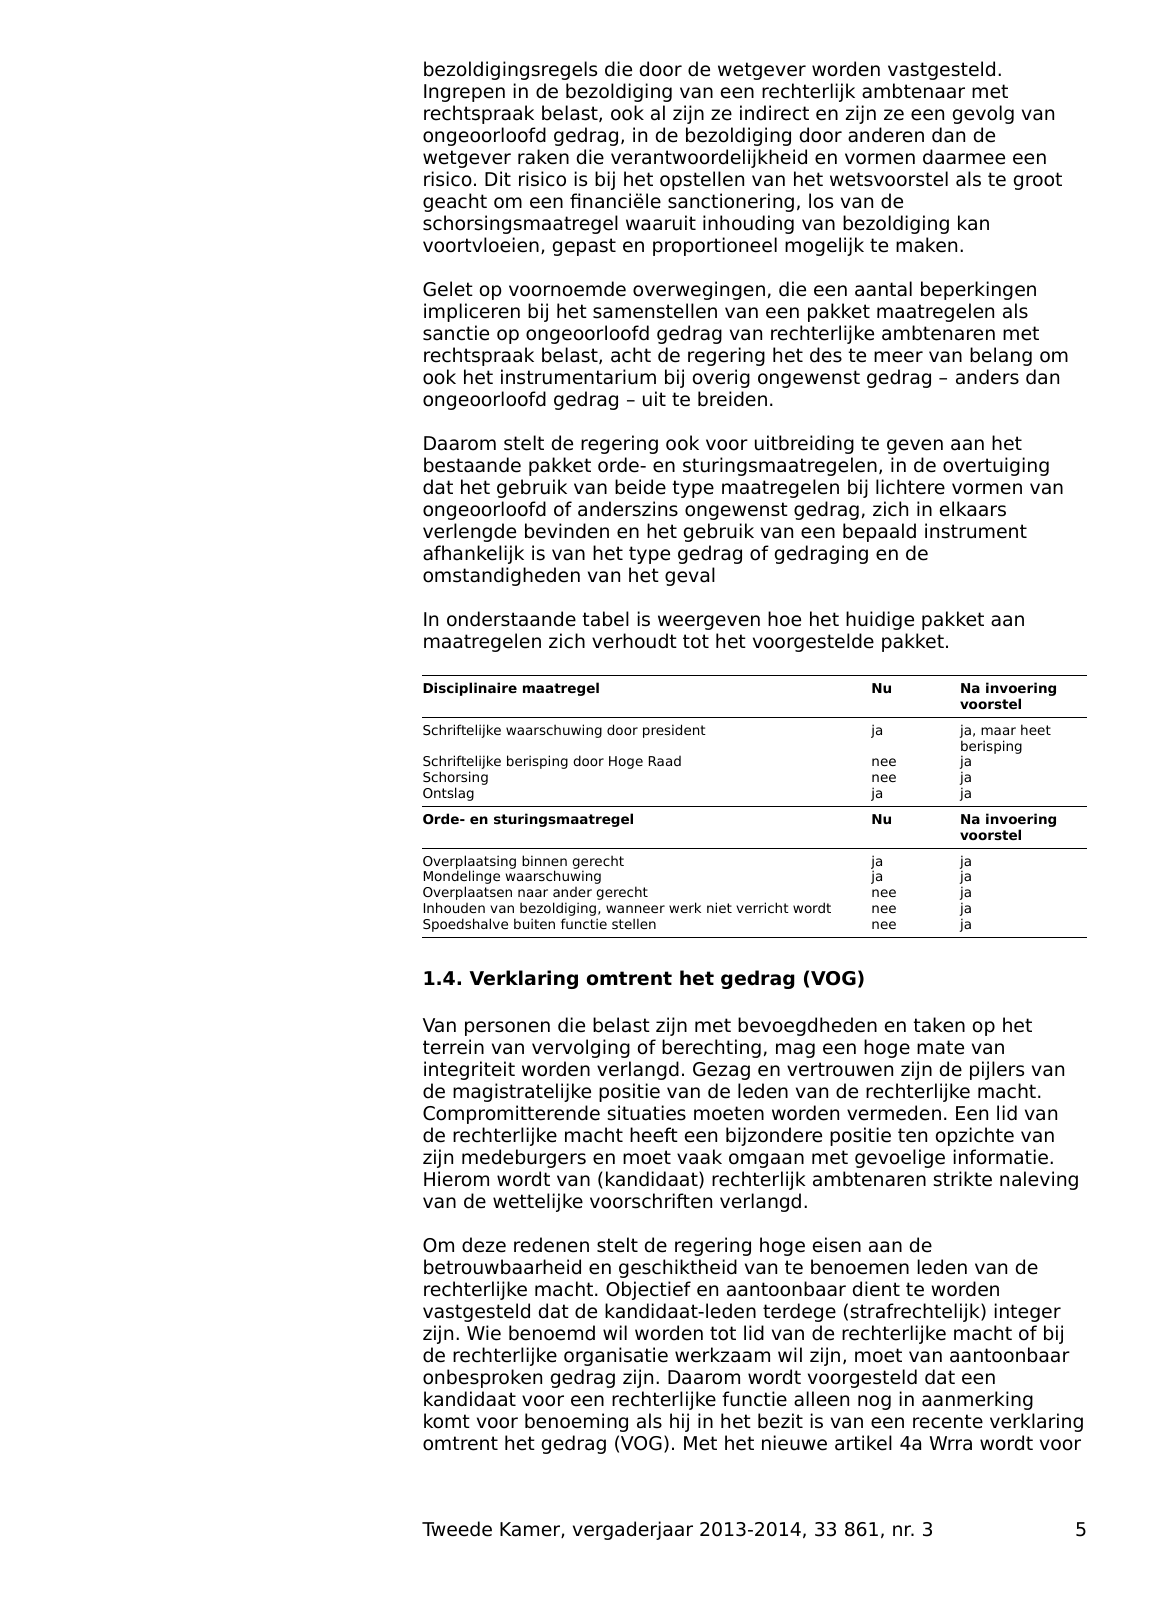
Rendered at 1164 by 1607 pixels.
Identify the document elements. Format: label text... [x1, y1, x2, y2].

table_cell ja [954, 916, 1087, 937]
table_cell ja [954, 786, 1087, 806]
table_cell ja [865, 786, 954, 806]
table_header Disciplinaire maatregel [422, 676, 865, 717]
text Om deze redenen stelt de regering hoge eisen aan de betrouwbaarheid en geschiktheid van te benoemen leden van de rechterlijke macht. Objectief en aantoonbaar dient te worden vastgesteld dat de kandidaat-leden terdege (strafrechtelijk) integer zijn. Wie benoemd wil worden tot lid van de rechterlijke macht of bij de rechterlijke organisatie werkzaam wil zijn, moet van aantoonbaar onbesproken gedrag zijn. Daarom wordt voorgesteld dat een kandidaat voor een rechterlijke functie alleen nog in aanmerking komt voor benoeming als hij in het bezit is van een recente verklaring omtrent het gedrag (VOG). Met het nieuwe artikel 4a Wrra wordt voor [422, 1235, 1087, 1455]
table_cell ja [865, 718, 954, 754]
table_cell ja [865, 849, 954, 869]
table_cell nee [865, 754, 954, 770]
table_cell Overplaatsen naar ander gerecht [422, 885, 865, 901]
text In onderstaande tabel is weergeven hoe het huidige pakket aan maatregelen zich verhoudt tot het voorgestelde pakket. [422, 609, 1087, 653]
table_cell Na invoering voorstel [954, 807, 1087, 848]
table_cell ja [865, 869, 954, 885]
table_cell ja, maar heet berisping [954, 718, 1087, 754]
table_cell Schriftelijke berisping door Hoge Raad [422, 754, 865, 770]
table_cell Spoedshalve buiten functie stellen [422, 916, 865, 937]
table_cell Orde- en sturingsmaatregel [422, 807, 865, 848]
table_cell Schorsing [422, 770, 865, 786]
table_cell Ontslag [422, 786, 865, 806]
table_header Nu [865, 676, 954, 717]
table_cell ja [954, 770, 1087, 786]
table_cell Mondelinge waarschuwing [422, 869, 865, 885]
table_cell Schriftelijke waarschuwing door president [422, 718, 865, 754]
table_cell nee [865, 885, 954, 901]
table_cell ja [954, 869, 1087, 885]
table_cell nee [865, 901, 954, 916]
table_cell Overplaatsing binnen gerecht [422, 849, 865, 869]
table_cell ja [954, 754, 1087, 770]
text Daarom stelt de regering ook voor uitbreiding te geven aan het bestaande pakket orde- en sturingsmaatregelen, in de overtuiging dat het gebruik van beide type maatregelen bij lichtere vormen van ongeoorloofd of anderszins ongewenst gedrag, zich in elkaars verlengde bevinden en het gebruik van een bepaald instrument afhankelijk is van het type gedrag of gedraging en de omstandigheden van het geval [422, 433, 1087, 587]
table_cell ja [954, 901, 1087, 916]
table_cell Inhouden van bezoldiging, wanneer werk niet verricht wordt [422, 901, 865, 916]
table_cell nee [865, 916, 954, 937]
table_cell ja [954, 849, 1087, 869]
table_header Na invoering voorstel [954, 676, 1087, 717]
text bezoldigingsregels die door de wetgever worden vastgesteld. Ingrepen in de bezoldiging van een rechterlijk ambtenaar met rechtspraak belast, ook al zijn ze indirect en zijn ze een gevolg van ongeoorloofd gedrag, in de bezoldiging door anderen dan de wetgever raken die verantwoordelijkheid en vormen daarmee een risico. Dit risico is bij het opstellen van het wetsvoorstel als te groot geacht om een financiële sanctionering, los van de schorsingsmaatregel waaruit inhouding van bezoldiging kan voortvloeien, gepast en proportioneel mogelijk te maken. [422, 59, 1087, 257]
text Gelet op voornoemde overwegingen, die een aantal beperkingen impliceren bij het samenstellen van een pakket maatregelen als sanctie op ongeoorloofd gedrag van rechterlijke ambtenaren met rechtspraak belast, acht de regering het des te meer van belang om ook het instrumentarium bij overig ongewenst gedrag – anders dan ongeoorloofd gedrag – uit te breiden. [422, 279, 1087, 411]
subtitle 1.4. Verklaring omtrent het gedrag (VOG) [422, 968, 1087, 990]
table_cell Nu [865, 807, 954, 848]
text Van personen die belast zijn met bevoegdheden en taken op het terrein van vervolging of berechting, mag een hoge mate van integriteit worden verlangd. Gezag en vertrouwen zijn de pijlers van de magistratelijke positie van de leden van de rechterlijke macht. Compromitterende situaties moeten worden vermeden. Een lid van de rechterlijke macht heeft een bijzondere positie ten opzichte van zijn medeburgers en moet vaak omgaan met gevoelige informatie. Hierom wordt van (kandidaat) rechterlijk ambtenaren strikte naleving van de wettelijke voorschriften verlangd. [422, 1015, 1087, 1213]
table_cell ja [954, 885, 1087, 901]
table_cell nee [865, 770, 954, 786]
